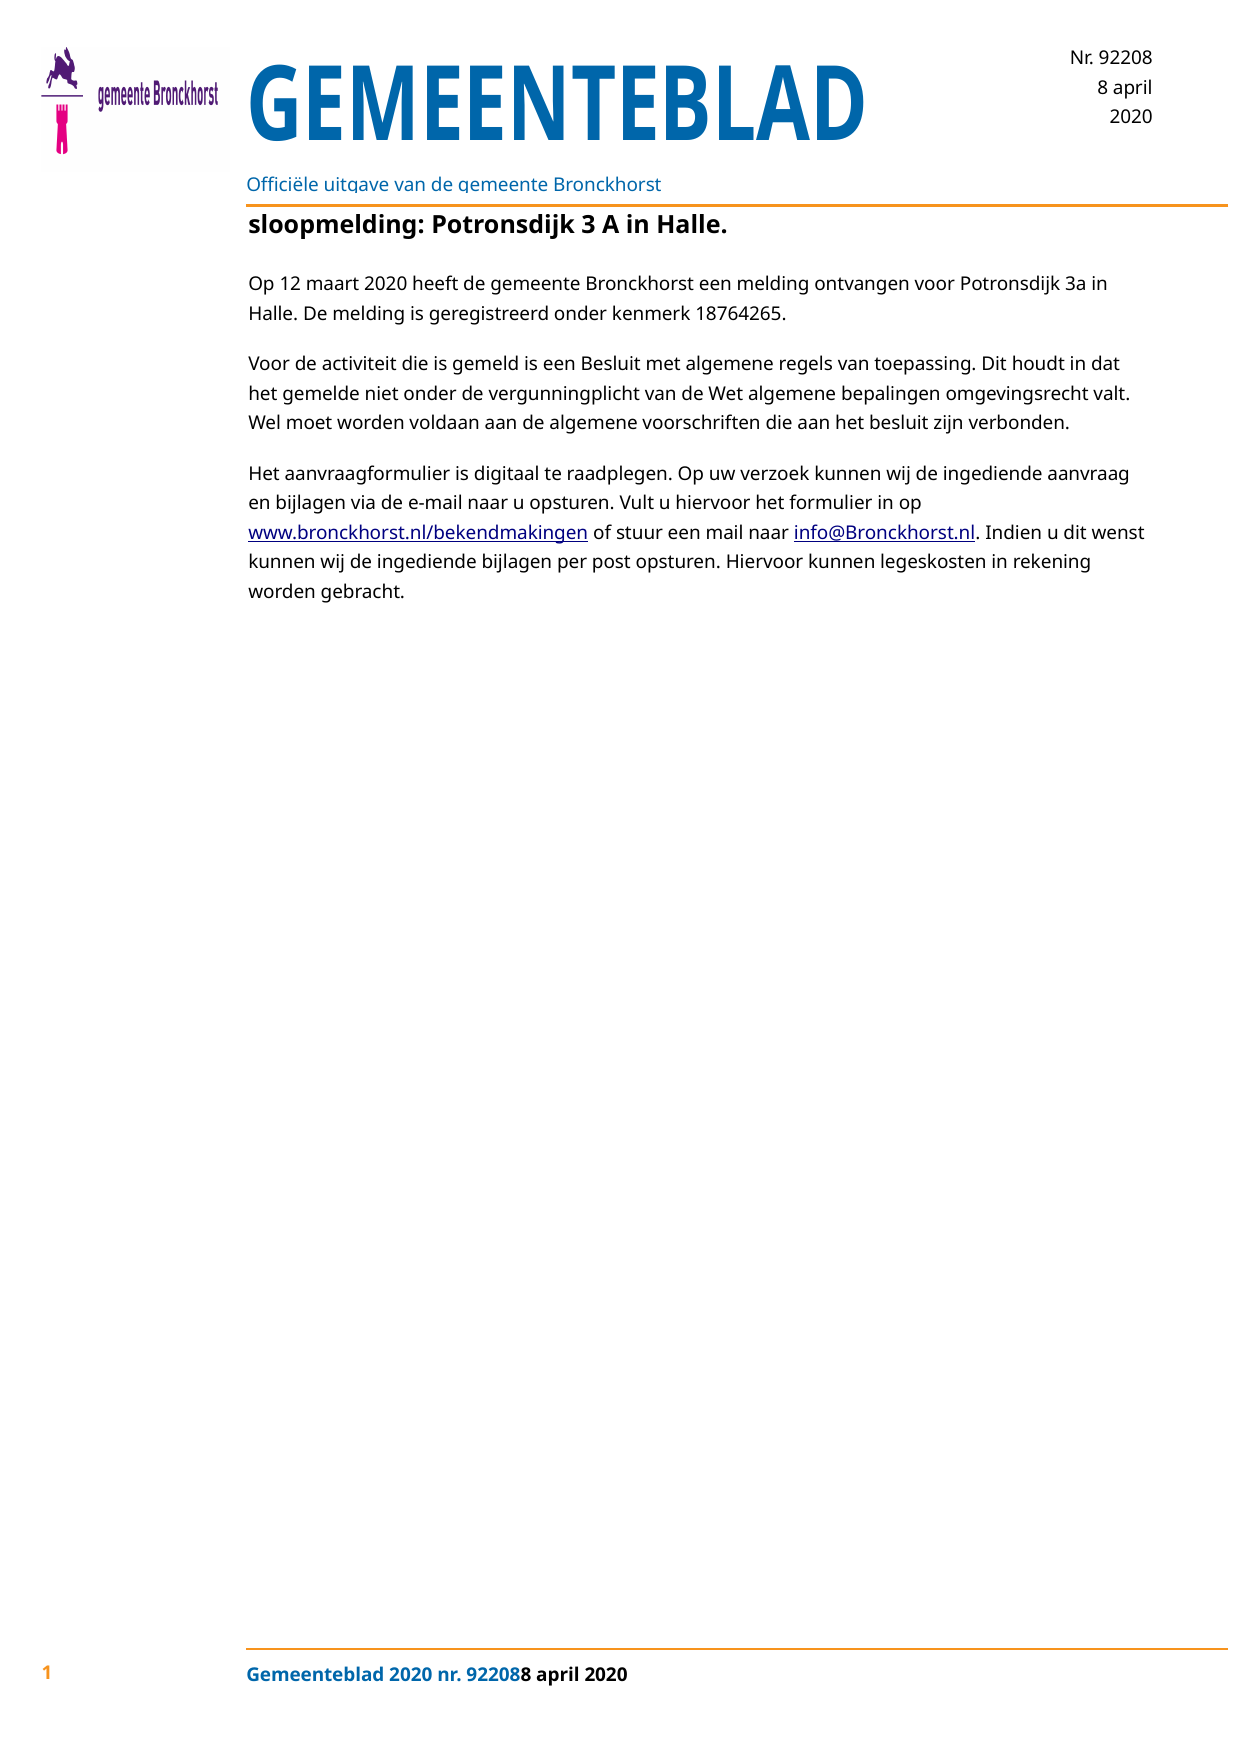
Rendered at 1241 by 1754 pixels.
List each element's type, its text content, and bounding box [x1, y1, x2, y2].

picture [41, 47, 231, 172]
text Op 12 maart 2020 heeft de gemeente Bronckhorst een melding ontvangen voor Potronsdijk 3a in Halle. De melding is geregistreerd onder kenmerk 18764265. [248, 270, 1152, 326]
text Voor de activiteit die is gemeld is een Besluit met algemene regels van toepassing. Dit houdt in dat het gemelde niet onder de vergunningplicht van de Wet algemene bepalingen omgevingsrecht valt. Wel moet worden voldaan aan de algemene voorschriften die aan het besluit zijn verbonden. [248, 350, 1152, 435]
text sloopmelding: Potronsdijk 3 A in Halle. [248, 207, 1152, 241]
text Het aanvraagformulier is digitaal te raadplegen. Op uw verzoek kunnen wij de ingediende aanvraag en bijlagen via de e-mail naar u opsturen. Vult u hiervoor het formulier in op www.bronckhorst.nl/bekendmakingen of stuur een mail naar info@Bronckhorst.nl. Indien u dit wenst kunnen wij de ingediende bijlagen per post opsturen. Hiervoor kunnen legeskosten in rekening worden gebracht. [248, 460, 1152, 604]
